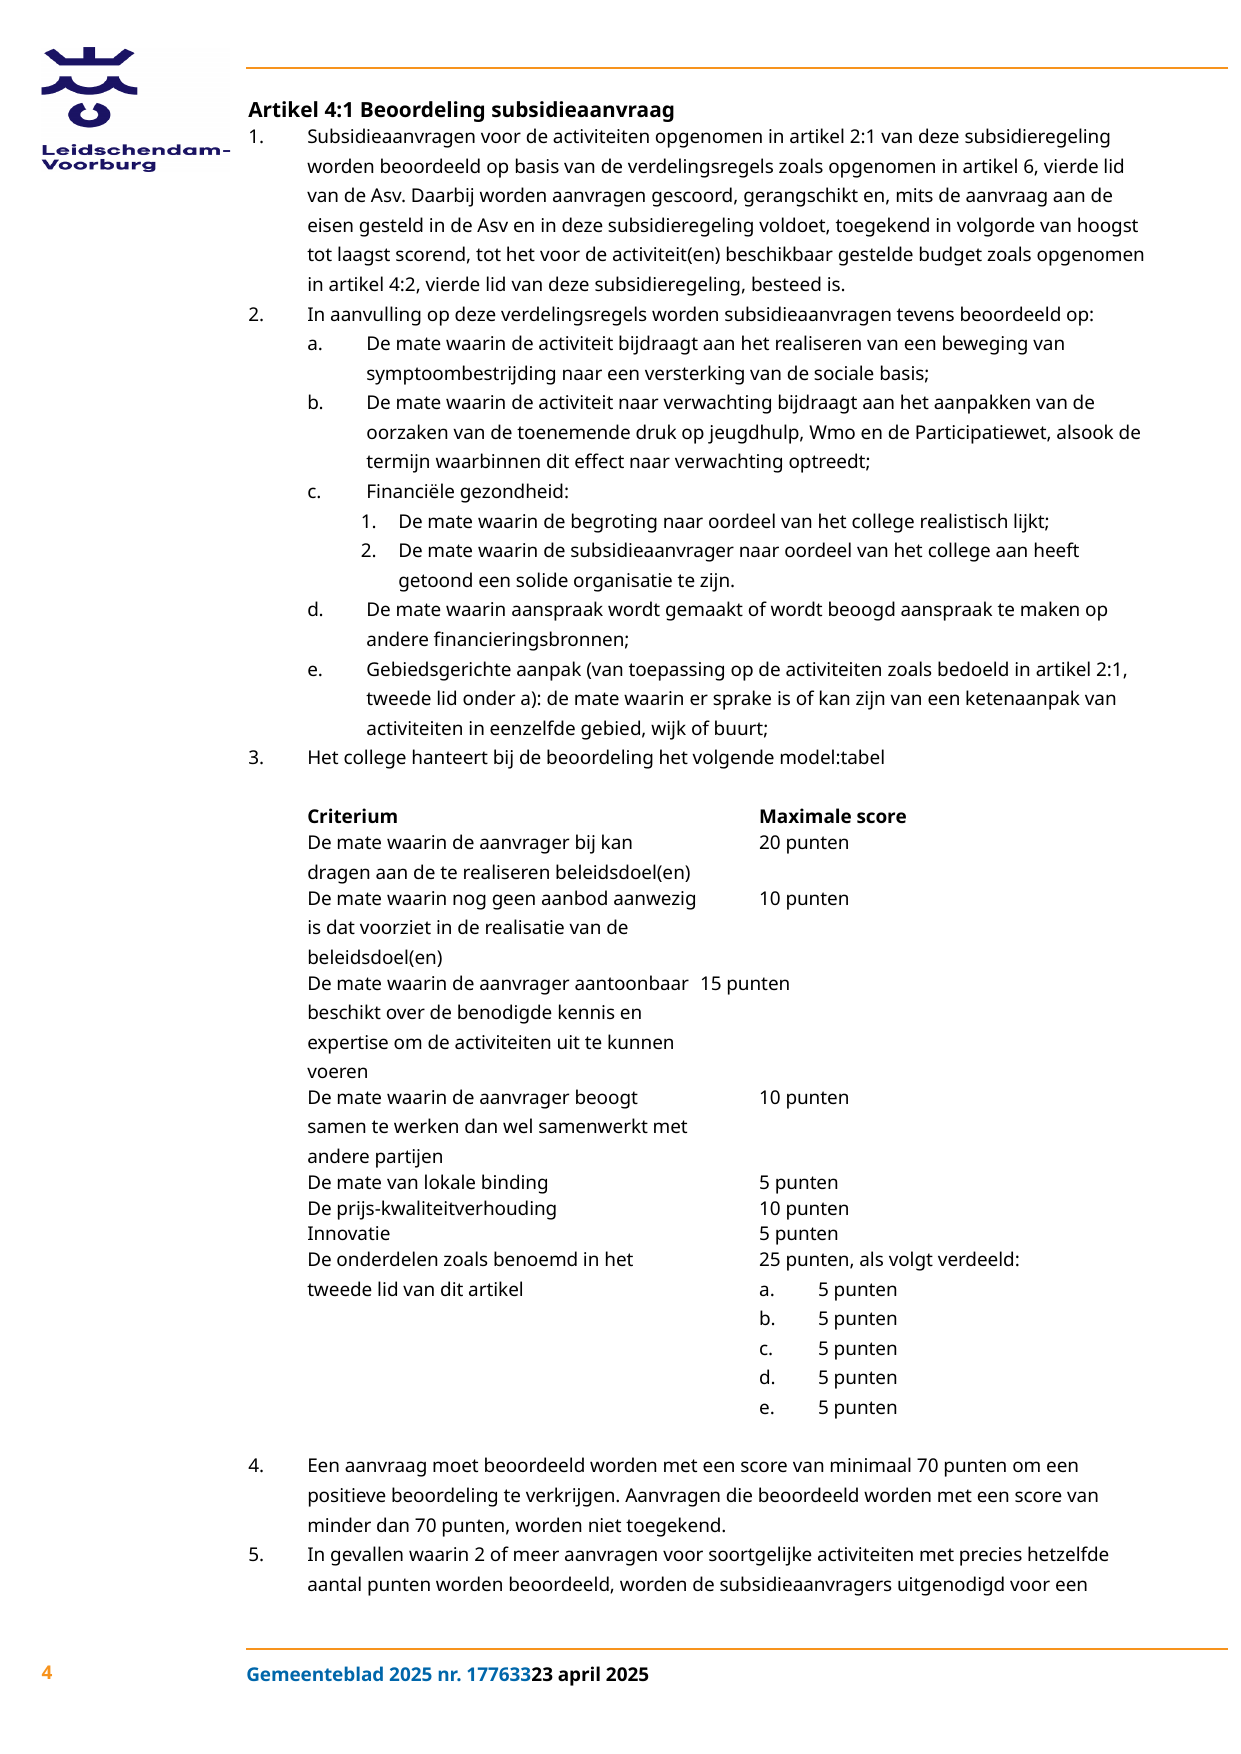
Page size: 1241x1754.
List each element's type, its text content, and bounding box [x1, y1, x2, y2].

table_cell De mate waarin de aanvrager bij kan dragen aan de te realiseren beleidsdoel(en) [248, 830, 700, 885]
table_cell De mate waarin nog geen aanbod aanwezig is dat voorziet in de realisatie van de beleidsdoel(en) [248, 885, 700, 970]
list Het college hanteert bij de beoordeling het volgende model:tabel [248, 744, 1152, 770]
table_cell 10 punten [700, 1084, 1152, 1169]
list Gebiedsgerichte aanpak (van toepassing op de activiteiten zoals bedoeld in artikel 2:1, tweede lid onder a): de mate waarin er sprake is of kan zijn van een ketenaanpak van activiteiten in eenzelfde gebied, wijk of buurt; [307, 656, 1152, 741]
list De mate waarin aanspraak wordt gemaakt of wordt beoogd aanspraak te maken op andere financieringsbronnen; [307, 597, 1152, 652]
list De mate waarin de subsidieaanvrager naar oordeel van het college aan heeft getoond een solide organisatie te zijn. [361, 537, 1152, 593]
table_cell 5 punten [700, 1221, 1152, 1246]
list Subsidieaanvragen voor de activiteiten opgenomen in artikel 2:1 van deze subsidieregeling worden beoordeeld op basis van de verdelingsregels zoals opgenomen in artikel 6, vierde lid van de Asv. Daarbij worden aanvragen gescoord, gerangschikt en, mits de aanvraag aan de eisen gesteld in de Asv en in deze subsidieregeling voldoet, toegekend in volgorde van hoogst tot laagst scorend, tot het voor de activiteit(en) beschikbaar gestelde budget zoals opgenomen in artikel 4:2, vierde lid van deze subsidieregeling, besteed is. [248, 123, 1152, 297]
table_cell De prijs-kwaliteitverhouding [248, 1195, 700, 1221]
list In gevallen waarin 2 of meer aanvragen voor soortgelijke activiteiten met precies hetzelfde aantal punten worden beoordeeld, worden de subsidieaanvragers uitgenodigd voor een [248, 1541, 1152, 1597]
list In aanvulling op deze verdelingsregels worden subsidieaanvragen tevens beoordeeld op: [248, 301, 1152, 326]
list Een aanvraag moet beoordeeld worden met een score van minimaal 70 punten om een positieve beoordeling te verkrijgen. Aanvragen die beoordeeld worden met een score van minder dan 70 punten, worden niet toegekend. [248, 1453, 1152, 1538]
list Financiële gezondheid: [307, 478, 1152, 504]
list De mate waarin de activiteit bijdraagt aan het realiseren van een beweging van symptoombestrijding naar een versterking van de sociale basis; [307, 330, 1152, 386]
list De mate waarin de begroting naar oordeel van het college realistisch lijkt; [361, 508, 1152, 533]
table_cell 25 punten, als volgt verdeeld: 5 punten 5 punten 5 punten 5 punten 5 punten [700, 1246, 1152, 1420]
text Artikel 4:1 Beoordeling subsidieaanvraag [248, 95, 1152, 123]
table_cell De mate waarin de aanvrager aantoonbaar beschikt over de benodigde kennis en expertise om de activiteiten uit te kunnen voeren [248, 970, 700, 1084]
table_cell 15 punten [700, 970, 1152, 1084]
table_cell De onderdelen zoals benoemd in het tweede lid van dit artikel [248, 1246, 700, 1420]
list De mate waarin de activiteit naar verwachting bijdraagt aan het aanpakken van de oorzaken van de toenemende druk op jeugdhulp, Wmo en de Participatiewet, alsook de termijn waarbinnen dit effect naar verwachting optreedt; [307, 389, 1152, 474]
picture [41, 47, 231, 172]
table_cell 5 punten [700, 1169, 1152, 1195]
table_cell De mate waarin de aanvrager beoogt samen te werken dan wel samenwerkt met andere partijen [248, 1084, 700, 1169]
table_cell De mate van lokale binding [248, 1169, 700, 1195]
table_cell Innovatie [248, 1221, 700, 1246]
table_cell 10 punten [700, 1195, 1152, 1221]
table_header Maximale score [700, 804, 1152, 829]
table_header Criterium [248, 804, 700, 829]
table_cell 20 punten [700, 830, 1152, 885]
table_cell 10 punten [700, 885, 1152, 970]
